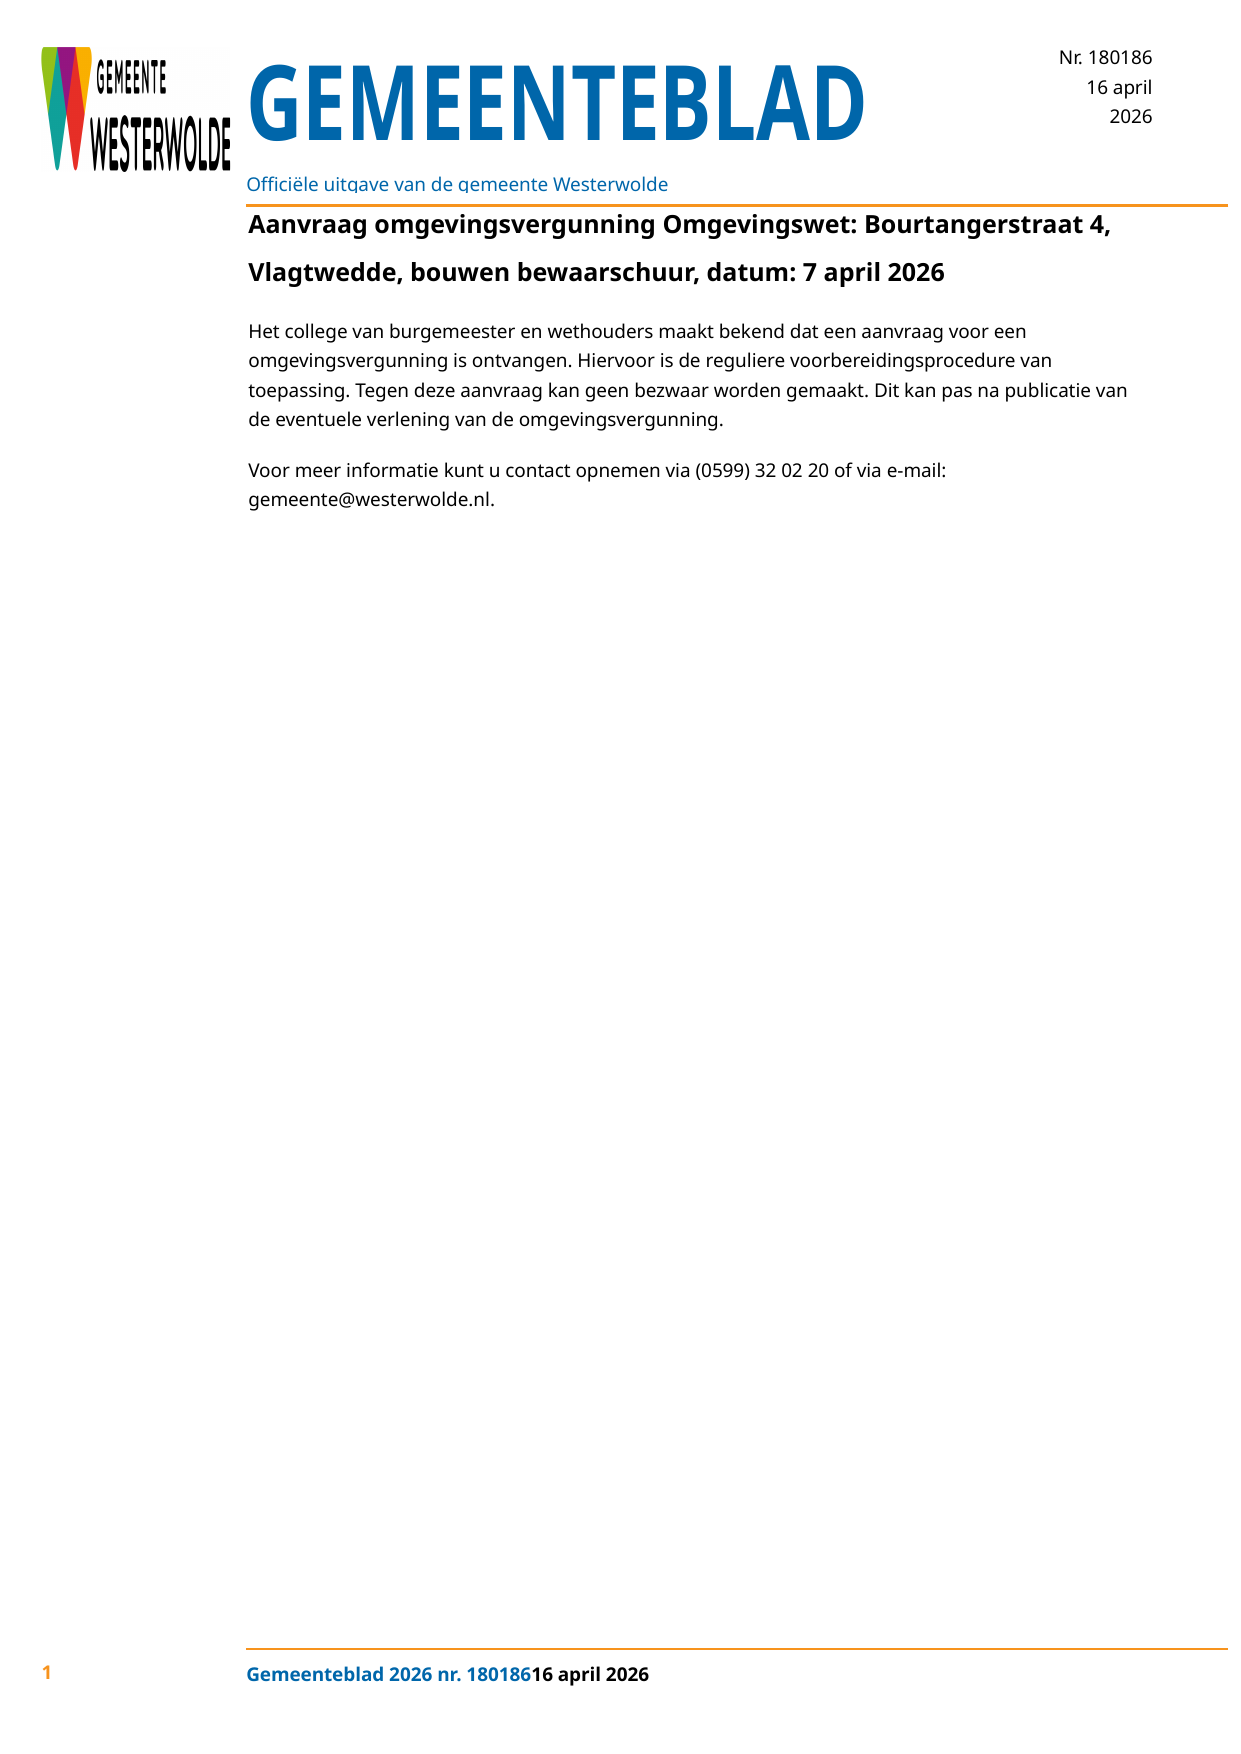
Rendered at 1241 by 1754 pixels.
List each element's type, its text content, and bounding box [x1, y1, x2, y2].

text Voor meer informatie kunt u contact opnemen via (0599) 32 02 20 of via e-mail: gemeente@westerwolde.nl. [248, 457, 1152, 512]
text Het college van burgemeester en wethouders maakt bekend dat een aanvraag voor een omgevingsvergunning is ontvangen. Hiervoor is de reguliere voorbereidingsprocedure van toepassing. Tegen deze aanvraag kan geen bezwaar worden gemaakt. Dit kan pas na publicatie van de eventuele verlening van de omgevingsvergunning. [248, 318, 1152, 432]
picture [41, 47, 231, 172]
text Aanvraag omgevingsvergunning Omgevingswet: Bourtangerstraat 4, Vlagtwedde, bouwen bewaarschuur, datum: 7 april 2026 [248, 207, 1152, 288]
